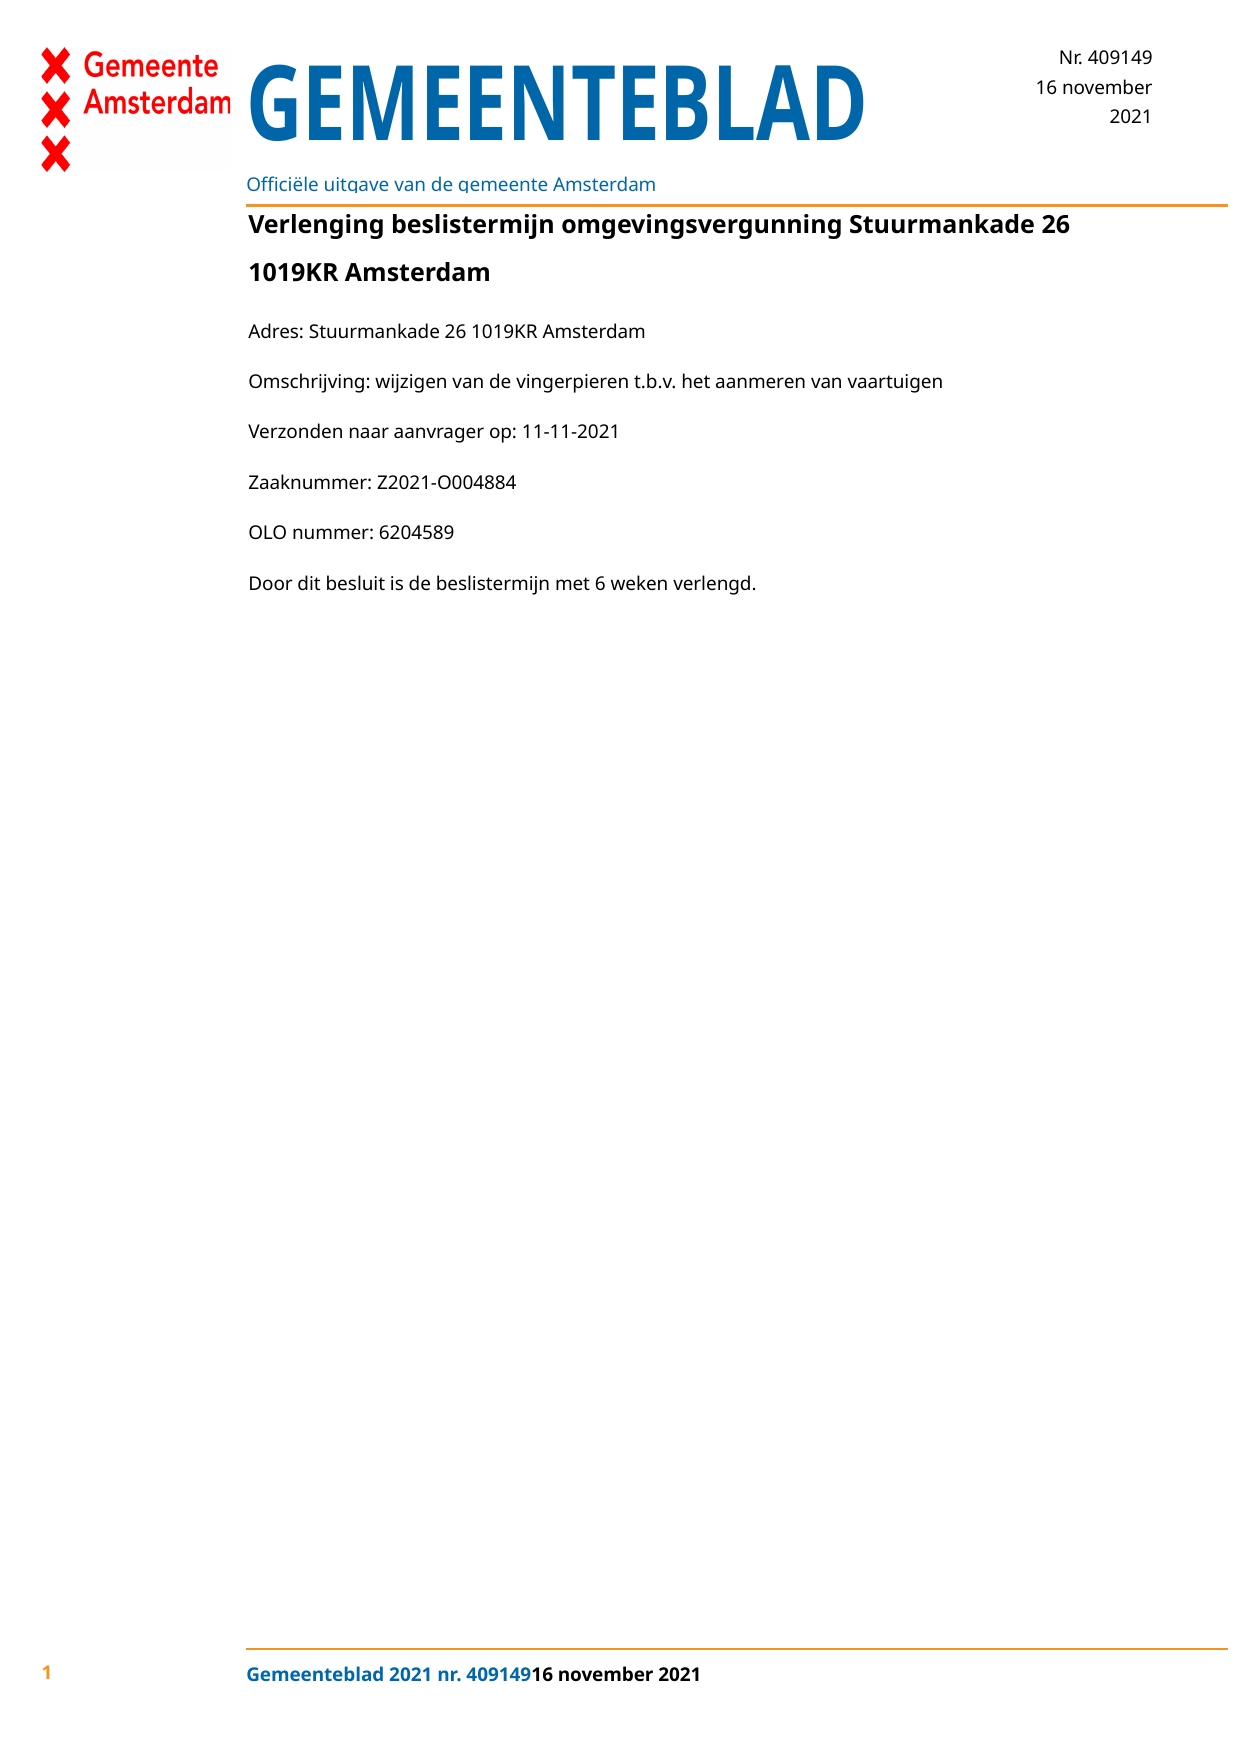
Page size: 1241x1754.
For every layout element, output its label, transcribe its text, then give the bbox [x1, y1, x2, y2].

text OLO nummer: 6204589 [248, 519, 1152, 545]
text Door dit besluit is de beslistermijn met 6 weken verlengd. [248, 570, 1152, 596]
text Zaaknummer: Z2021-O004884 [248, 469, 1152, 495]
text Verzonden naar aanvrager op: 11-11-2021 [248, 419, 1152, 444]
picture [41, 47, 231, 172]
text Omschrijving: wijzigen van de vingerpieren t.b.v. het aanmeren van vaartuigen [248, 368, 1152, 394]
text Verlenging beslistermijn omgevingsvergunning Stuurmankade 26 1019KR Amsterdam [248, 207, 1152, 288]
text Adres: Stuurmankade 26 1019KR Amsterdam [248, 318, 1152, 344]
